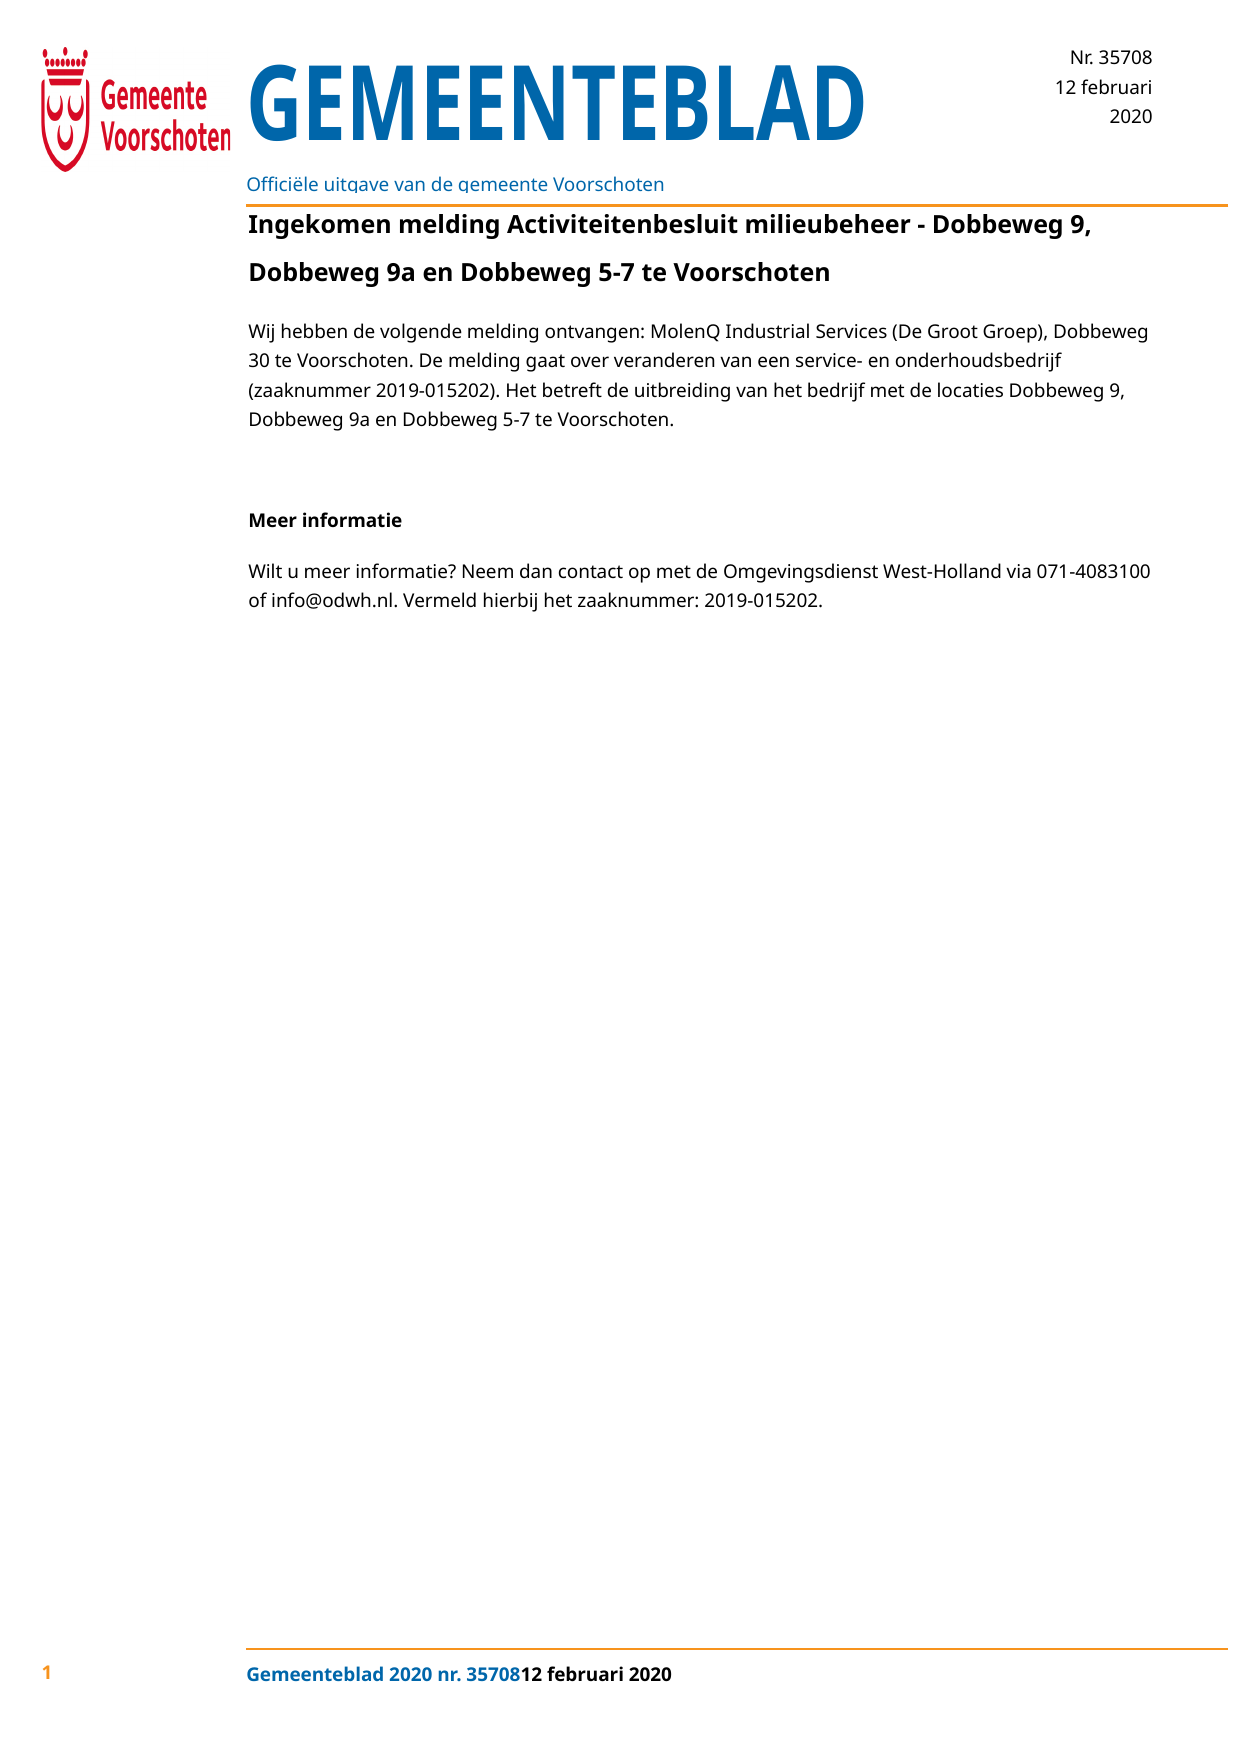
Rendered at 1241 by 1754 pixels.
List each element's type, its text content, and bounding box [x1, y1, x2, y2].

text Meer informatie [248, 507, 1152, 533]
picture [41, 47, 231, 172]
text Wij hebben de volgende melding ontvangen: MolenQ Industrial Services (De Groot Groep), Dobbeweg 30 te Voorschoten. De melding gaat over veranderen van een service- en onderhoudsbedrijf (zaaknummer 2019-015202). Het betreft de uitbreiding van het bedrijf met de locaties Dobbeweg 9, Dobbeweg 9a en Dobbeweg 5-7 te Voorschoten. [248, 318, 1152, 432]
text Ingekomen melding Activiteitenbesluit milieubeheer - Dobbeweg 9, Dobbeweg 9a en Dobbeweg 5-7 te Voorschoten [248, 207, 1152, 288]
text Wilt u meer informatie? Neem dan contact op met de Omgevingsdienst West-Holland via 071‑4083100 of info@odwh.nl. Vermeld hierbij het zaaknummer: 2019-015202. [248, 558, 1152, 613]
